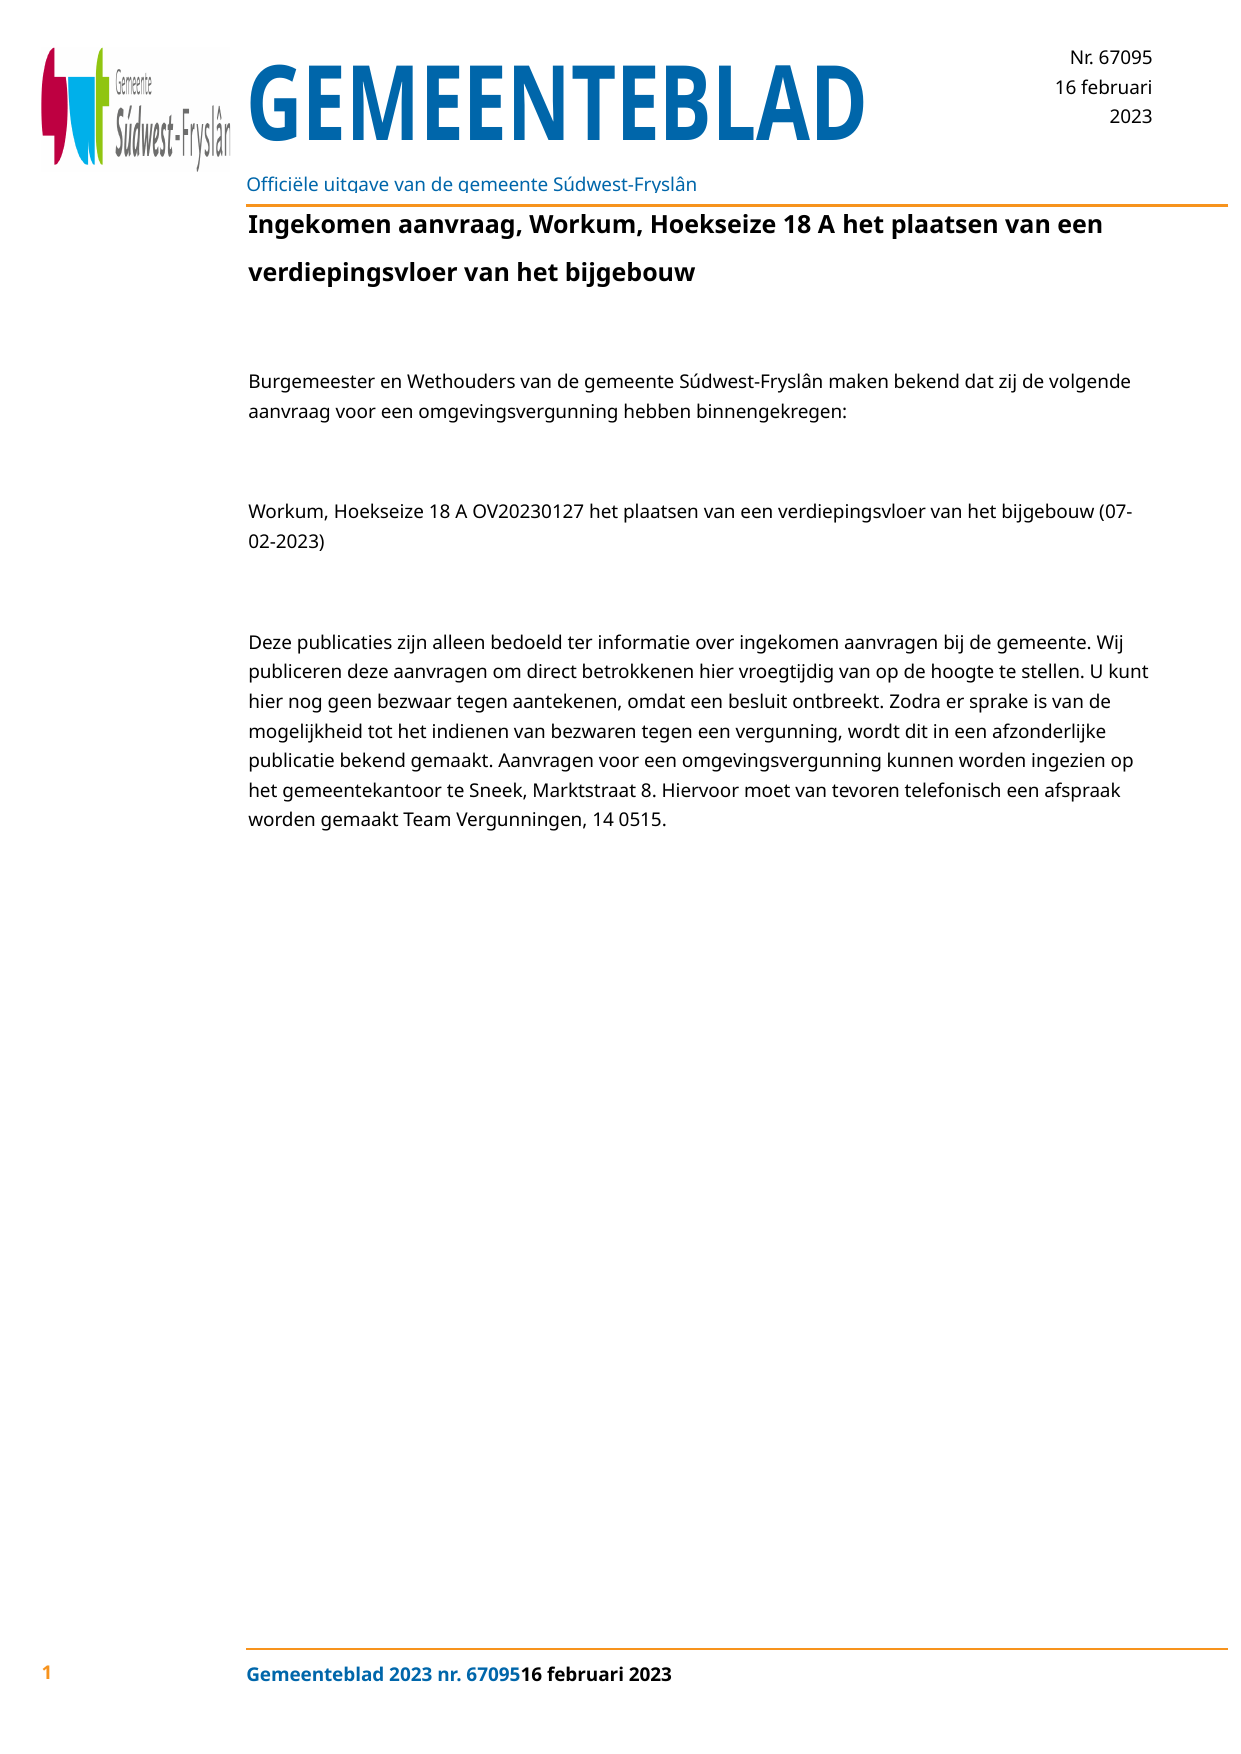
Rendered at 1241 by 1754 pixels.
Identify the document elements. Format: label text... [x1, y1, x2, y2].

text Workum, Hoekseize 18 A OV20230127 het plaatsen van een verdiepingsvloer van het bijgebouw (07-02-2023) [248, 499, 1152, 554]
text Ingekomen aanvraag, Workum, Hoekseize 18 A het plaatsen van een verdiepingsvloer van het bijgebouw [248, 207, 1152, 288]
text Burgemeester en Wethouders van de gemeente Súdwest-Fryslân maken bekend dat zij de volgende aanvraag voor een omgevingsvergunning hebben binnengekregen: [248, 368, 1152, 424]
picture [41, 47, 231, 172]
text Deze publicaties zijn alleen bedoeld ter informatie over ingekomen aanvragen bij de gemeente. Wij publiceren deze aanvragen om direct betrokkenen hier vroegtijdig van op de hoogte te stellen. U kunt hier nog geen bezwaar tegen aantekenen, omdat een besluit ontbreekt. Zodra er sprake is van de mogelijkheid tot het indienen van bezwaren tegen een vergunning, wordt dit in een afzonderlijke publicatie bekend gemaakt. Aanvragen voor een omgevingsvergunning kunnen worden ingezien op het gemeentekantoor te Sneek, Marktstraat 8. Hiervoor moet van tevoren telefonisch een afspraak worden gemaakt Team Vergunningen, 14 0515. [248, 629, 1152, 832]
